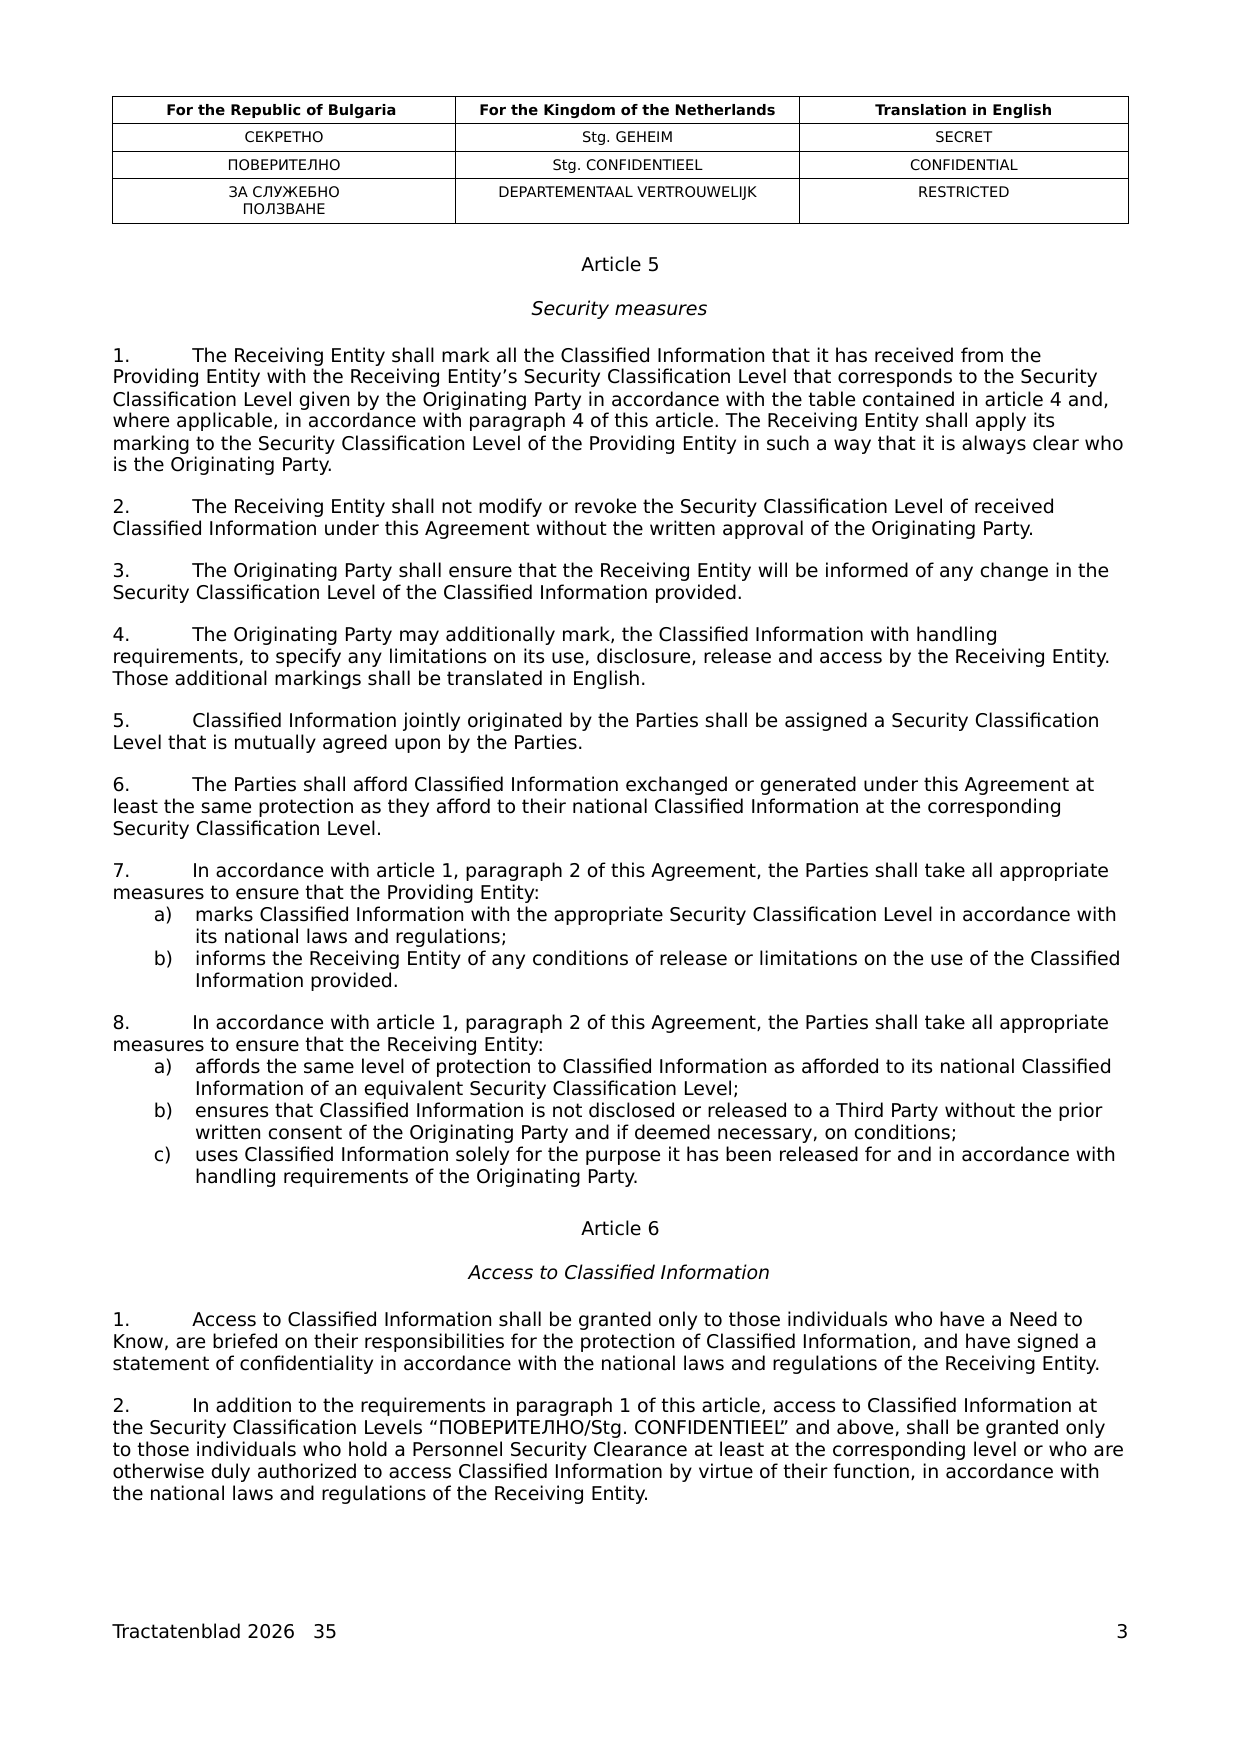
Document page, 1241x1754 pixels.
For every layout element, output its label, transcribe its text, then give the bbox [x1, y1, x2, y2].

subtitle Article 6 Access to Classified Information [112, 1218, 1128, 1284]
text 1. The Receiving Entity shall mark all the Classified Information that it has received from the Providing Entity with the Receiving Entity’s Security Classification Level that corresponds to the Security Classification Level given by the Originating Party in accordance with the table contained in article 4 and, where applicable, in accordance with paragraph 4 of this article. The Receiving Entity shall apply its marking to the Security Classification Level of the Providing Entity in such a way that it is always clear who is the Originating Party. [112, 344, 1128, 476]
text a) marks Classified Information with the appropriate Security Classification Level in accordance with its national laws and regulations; [153, 904, 1128, 948]
table_header Translation in English [800, 97, 1128, 123]
text c) uses Classified Information solely for the purpose it has been released for and in accordance with handling requirements of the Originating Party. [153, 1144, 1128, 1188]
text b) informs the Receiving Entity of any conditions of release or limitations on the use of the Classified Information provided. [153, 948, 1128, 992]
subtitle Article 5 Security measures [112, 253, 1128, 319]
text 1. Access to Classified Information shall be granted only to those individuals who have a Need to Know, are briefed on their responsibilities for the protection of Classified Information, and have signed a statement of confidentiality in accordance with the national laws and regulations of the Receiving Entity. [112, 1309, 1128, 1375]
text 2. The Receiving Entity shall not modify or revoke the Security Classification Level of received Classified Information under this Agreement without the written approval of the Originating Party. [112, 496, 1128, 540]
text 2. In addition to the requirements in paragraph 1 of this article, access to Classified Information at the Security Classification Levels “ПОВЕРИТЕЛНО/Stg. CONFIDENTIEEL” and above, shall be granted only to those individuals who hold a Personnel Security Clearance at least at the corresponding level or who are otherwise duly authorized to access Classified Information by virtue of their function, in accordance with the national laws and regulations of the Receiving Entity. [112, 1395, 1128, 1504]
table_cell CONFIDENTIAL [800, 152, 1128, 178]
table_cell ПОВЕРИТЕЛНО [113, 152, 455, 178]
table_cell Stg. GEHEIM [456, 124, 799, 151]
table_cell Stg. CONFIDENTIEEL [456, 152, 799, 178]
table_cell DEPARTEMENTAAL VERTROUWELIJK [456, 179, 799, 222]
text 7. In accordance with article 1, paragraph 2 of this Agreement, the Parties shall take all appropriate measures to ensure that the Providing Entity: [112, 860, 1128, 904]
table_cell RESTRICTED [800, 179, 1128, 222]
text 6. The Parties shall afford Classified Information exchanged or generated under this Agreement at least the same protection as they afford to their national Classified Information at the corresponding Security Classification Level. [112, 774, 1128, 840]
text 8. In accordance with article 1, paragraph 2 of this Agreement, the Parties shall take all appropriate measures to ensure that the Receiving Entity: [112, 1012, 1128, 1056]
text 5. Classified Information jointly originated by the Parties shall be assigned a Security Classification Level that is mutually agreed upon by the Parties. [112, 710, 1128, 754]
table_header For the Republic of Bulgaria [113, 97, 455, 123]
text b) ensures that Classified Information is not disclosed or released to a Third Party without the prior written consent of the Originating Party and if deemed necessary, on conditions; [153, 1100, 1128, 1144]
table_cell SECRET [800, 124, 1128, 151]
table_cell ЗА СЛУЖЕБНО ПОЛЗВАНЕ [113, 179, 455, 222]
text a) affords the same level of protection to Classified Information as afforded to its national Classified Information of an equivalent Security Classification Level; [153, 1056, 1128, 1100]
table_cell СЕКРЕТНО [113, 124, 455, 151]
text 4. The Originating Party may additionally mark, the Classified Information with handling requirements, to specify any limitations on its use, disclosure, release and access by the Receiving Entity. Those additional markings shall be translated in English. [112, 624, 1128, 690]
text 3. The Originating Party shall ensure that the Receiving Entity will be informed of any change in the Security Classification Level of the Classified Information provided. [112, 560, 1128, 604]
table_header For the Kingdom of the Netherlands [456, 97, 799, 123]
